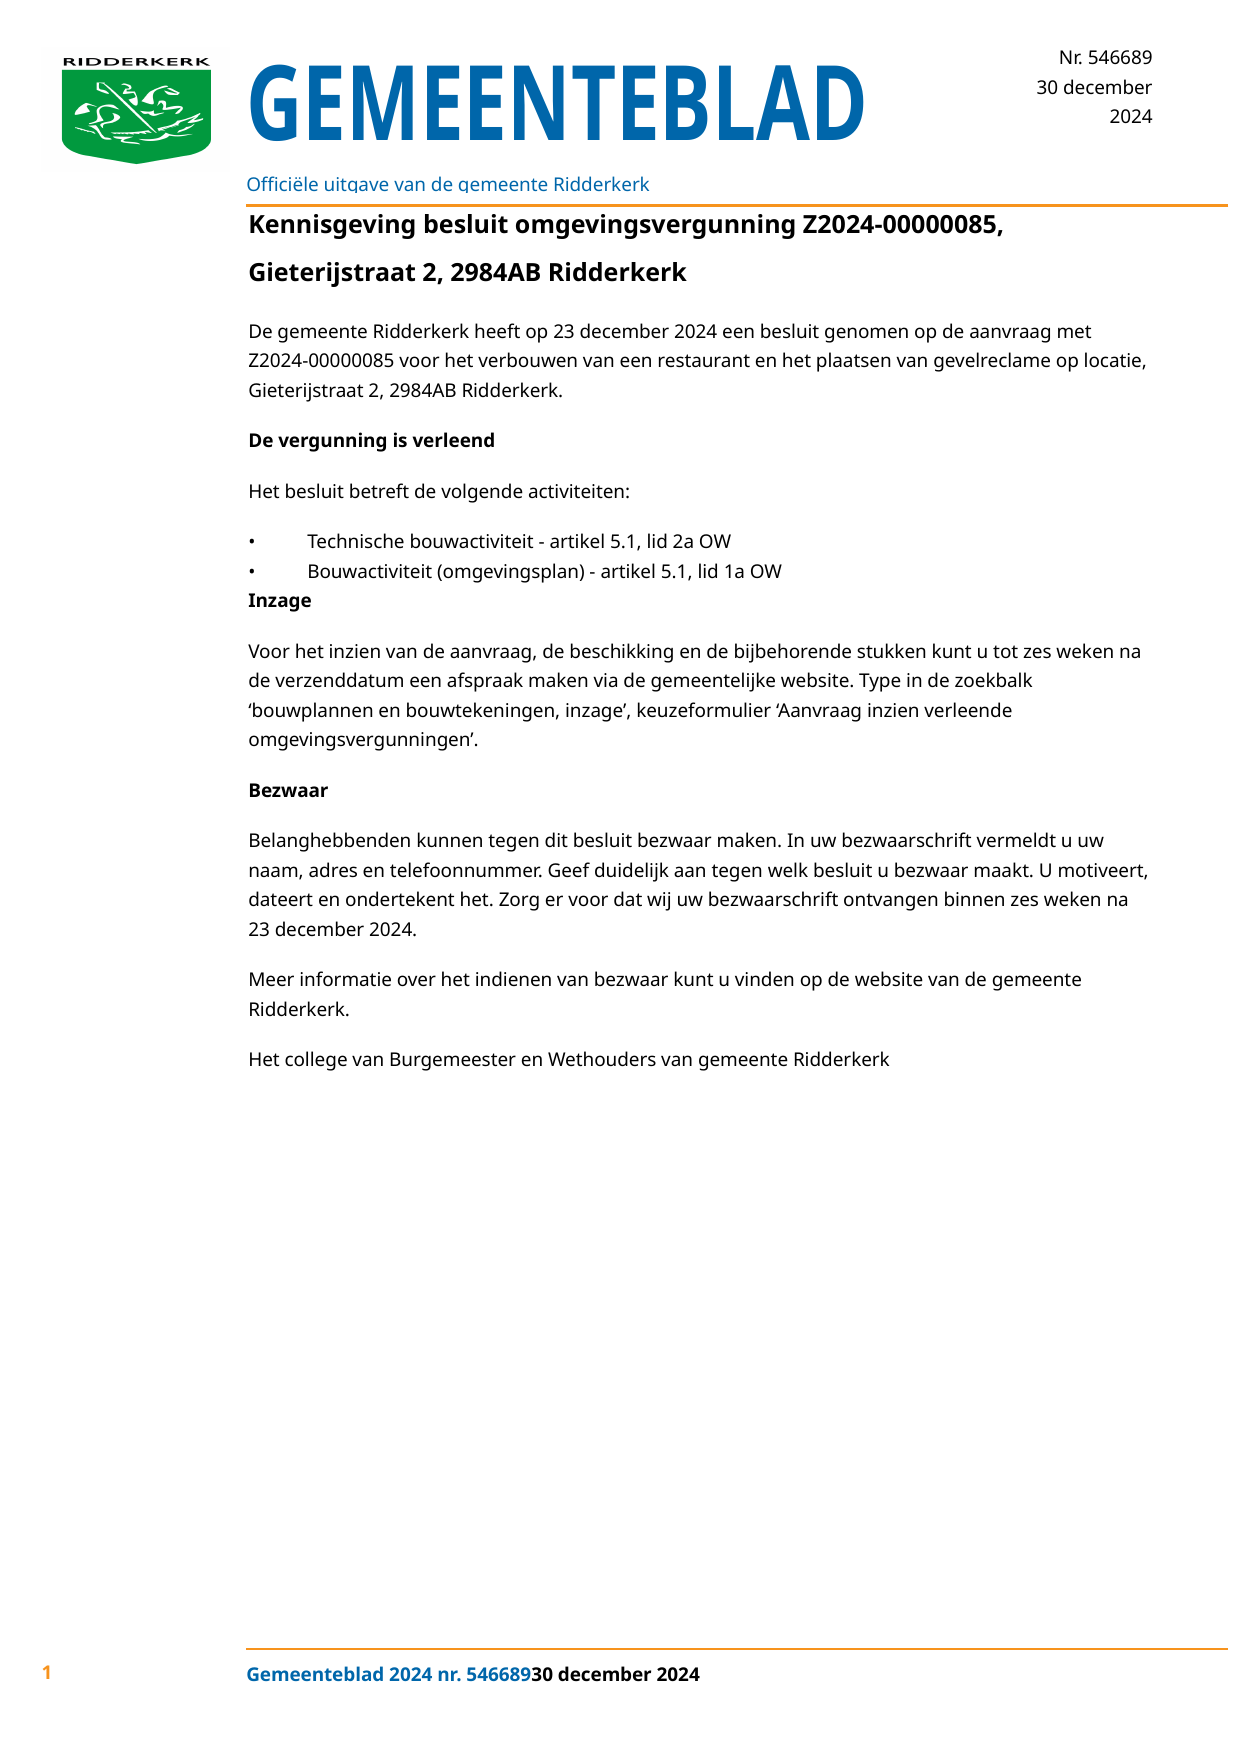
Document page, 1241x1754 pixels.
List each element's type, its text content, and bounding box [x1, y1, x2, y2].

text Het college van Burgemeester en Wethouders van gemeente Ridderkerk [248, 1047, 1152, 1072]
list Bouwactiviteit (omgevingsplan) - artikel 5.1, lid 1a OW [248, 558, 1152, 584]
text Belanghebbenden kunnen tegen dit besluit bezwaar maken. In uw bezwaarschrift vermeldt u uw naam, adres en telefoonnummer. Geef duidelijk aan tegen welk besluit u bezwaar maakt. U motiveert, dateert en ondertekent het. Zorg er voor dat wij uw bezwaarschrift ontvangen binnen zes weken na 23 december 2024. [248, 827, 1152, 942]
text Inzage [248, 587, 1152, 613]
text Kennisgeving besluit omgevingsvergunning Z2024-00000085, Gieterijstraat 2, 2984AB Ridderkerk [248, 207, 1152, 288]
text Meer informatie over het indienen van bezwaar kunt u vinden op de website van de gemeente Ridderkerk. [248, 967, 1152, 1022]
text De vergunning is verleend [248, 427, 1152, 453]
picture [41, 47, 231, 172]
text Bezwaar [248, 777, 1152, 803]
text Voor het inzien van de aanvraag, de beschikking en de bijbehorende stukken kunt u tot zes weken na de verzenddatum een afspraak maken via de gemeentelijke website. Type in de zoekbalk ‘bouwplannen en bouwtekeningen, inzage’, keuzeformulier ‘Aanvraag inzien verleende omgevingsvergunningen’. [248, 638, 1152, 752]
text Het besluit betreft de volgende activiteiten: [248, 478, 1152, 504]
text De gemeente Ridderkerk heeft op 23 december 2024 een besluit genomen op de aanvraag met Z2024-00000085 voor het verbouwen van een restaurant en het plaatsen van gevelreclame op locatie, Gieterijstraat 2, 2984AB Ridderkerk. [248, 318, 1152, 403]
list Technische bouwactiviteit - artikel 5.1, lid 2a OW [248, 528, 1152, 554]
